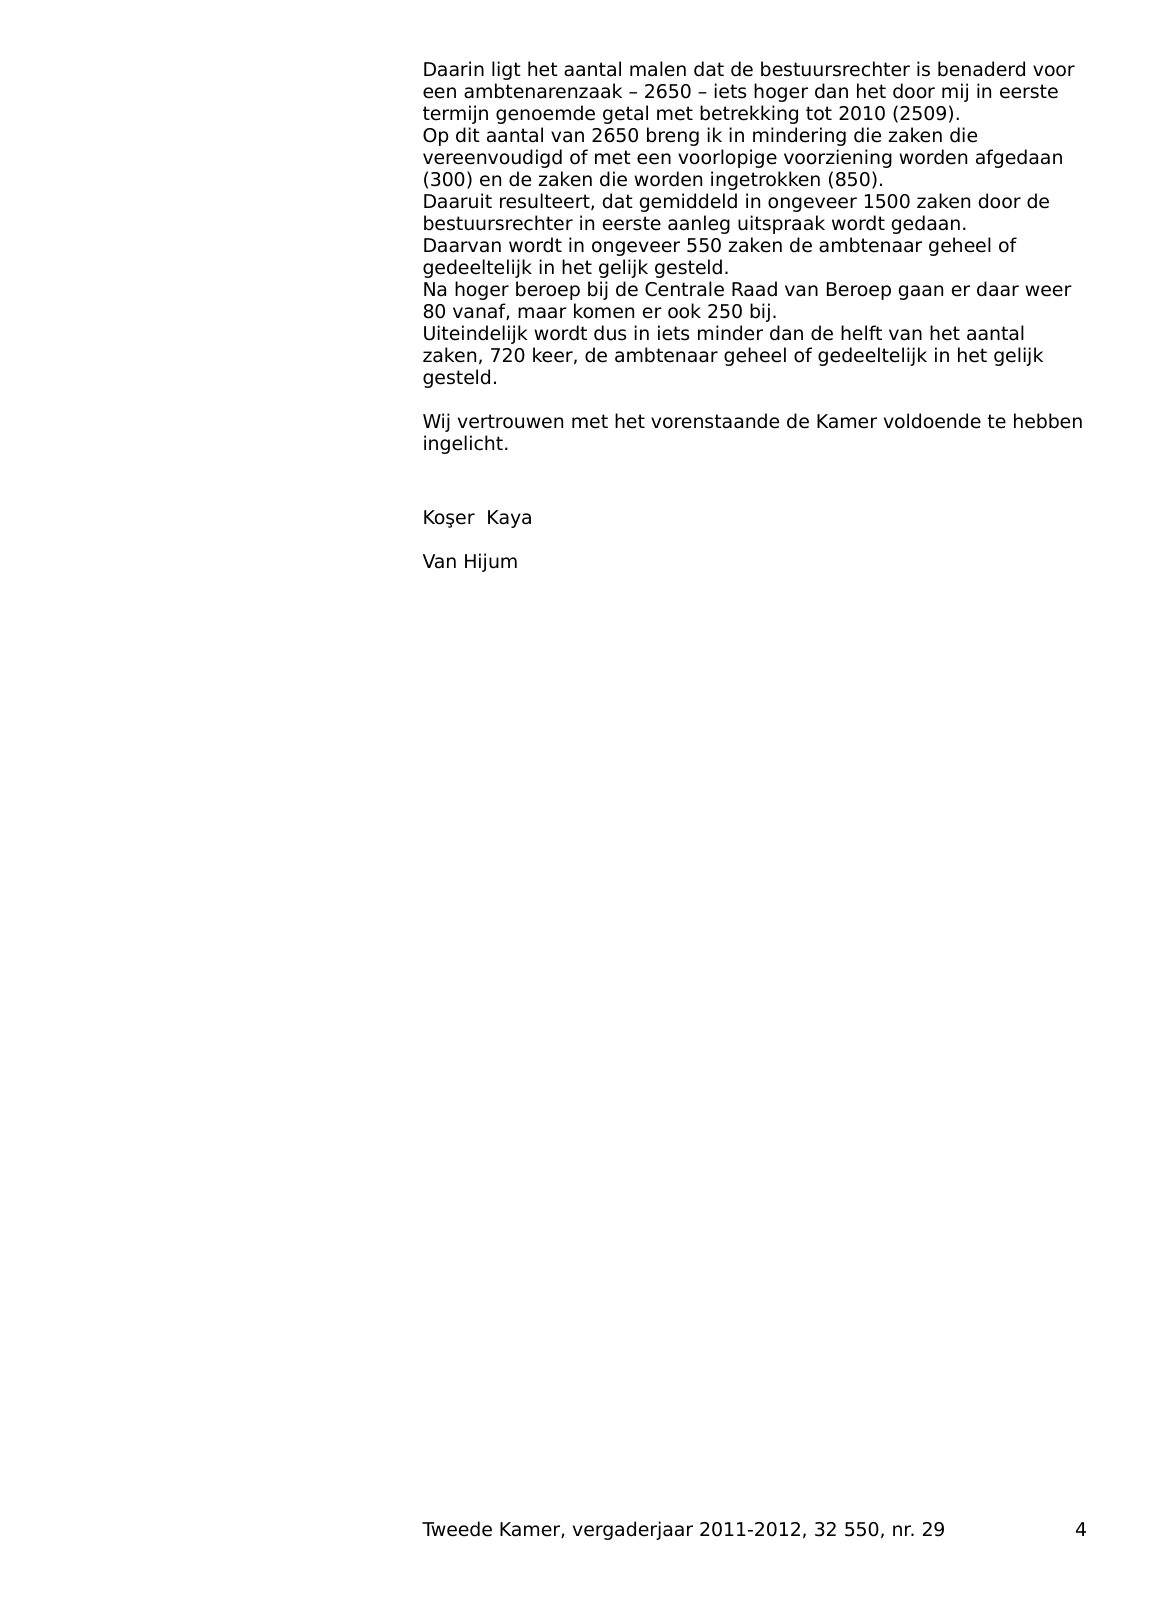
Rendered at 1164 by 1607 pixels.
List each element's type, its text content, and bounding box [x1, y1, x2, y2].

text Uiteindelijk wordt dus in iets minder dan de helft van het aantal zaken, 720 keer, de ambtenaar geheel of gedeeltelijk in het gelijk gesteld. [422, 323, 1087, 389]
text Na hoger beroep bij de Centrale Raad van Beroep gaan er daar weer 80 vanaf, maar komen er ook 250 bij. [422, 279, 1087, 323]
text Wij vertrouwen met het vorenstaande de Kamer voldoende te hebben ingelicht. [422, 411, 1087, 455]
text Daarin ligt het aantal malen dat de bestuursrechter is benaderd voor een ambtenarenzaak – 2650 – iets hoger dan het door mij in eerste termijn genoemde getal met betrekking tot 2010 (2509). [422, 59, 1087, 125]
text Op dit aantal van 2650 breng ik in mindering die zaken die vereenvoudigd of met een voorlopige voorziening worden afgedaan (300) en de zaken die worden ingetrokken (850). [422, 125, 1087, 191]
text Daaruit resulteert, dat gemiddeld in ongeveer 1500 zaken door de bestuursrechter in eerste aanleg uitspraak wordt gedaan. [422, 191, 1087, 235]
text Daarvan wordt in ongeveer 550 zaken de ambtenaar geheel of gedeeltelijk in het gelijk gesteld. [422, 235, 1087, 279]
text Koşer Kaya Van Hijum [422, 485, 1087, 573]
